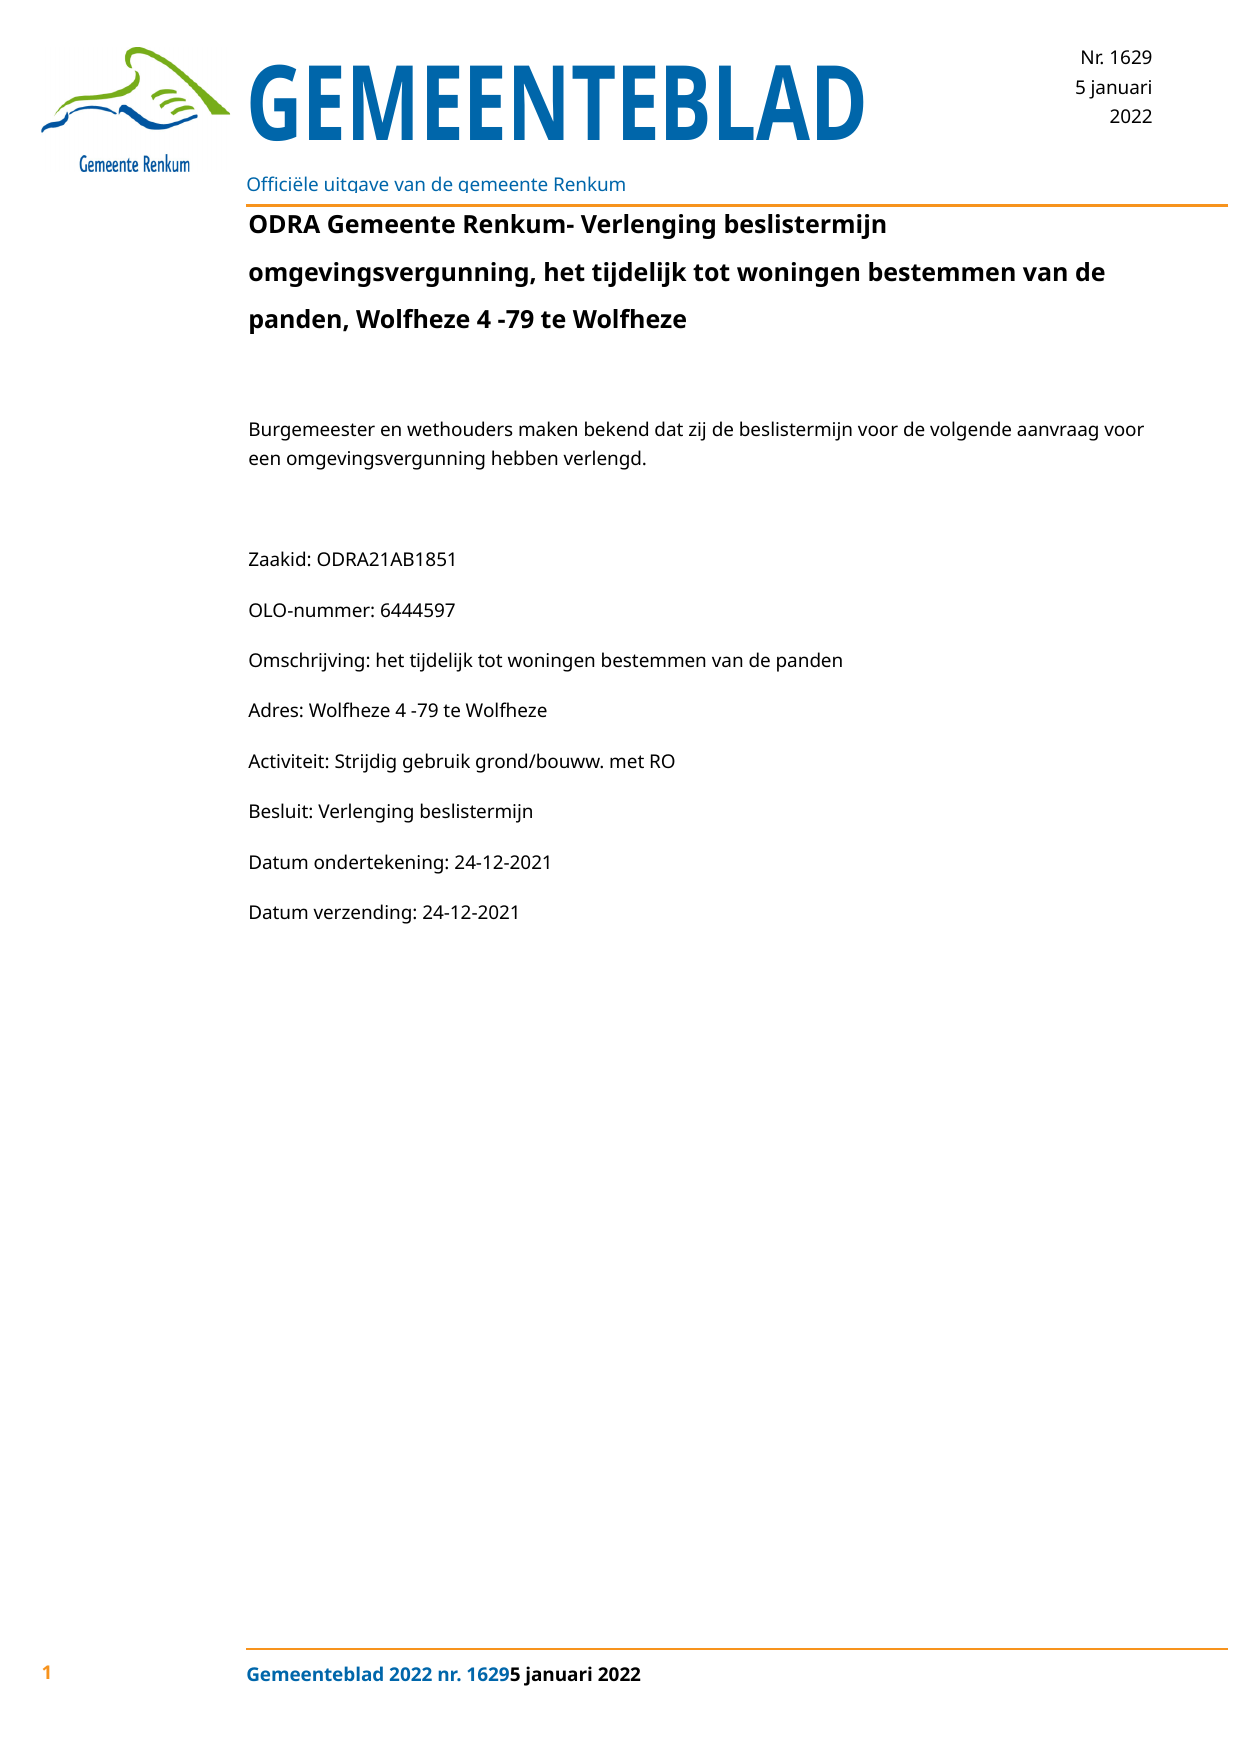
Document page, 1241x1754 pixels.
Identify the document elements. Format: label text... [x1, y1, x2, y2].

text Activiteit: Strijdig gebruik grond/bouww. met RO [248, 748, 1152, 774]
text OLO-nummer: 6444597 [248, 597, 1152, 622]
text Besluit: Verlenging beslistermijn [248, 798, 1152, 824]
text ODRA Gemeente Renkum- Verlenging beslistermijn omgevingsvergunning, het tijdelijk tot woningen bestemmen van de panden, Wolfheze 4 -79 te Wolfheze [248, 207, 1152, 336]
text Adres: Wolfheze 4 -79 te Wolfheze [248, 698, 1152, 723]
text Zaakid: ODRA21AB1851 [248, 546, 1152, 572]
text Omschrijving: het tijdelijk tot woningen bestemmen van de panden [248, 647, 1152, 673]
picture [41, 47, 231, 172]
text Burgemeester en wethouders maken bekend dat zij de beslistermijn voor de volgende aanvraag voor een omgevingsvergunning hebben verlengd. [248, 416, 1152, 471]
text Datum ondertekening: 24-12-2021 [248, 849, 1152, 874]
text Datum verzending: 24-12-2021 [248, 899, 1152, 925]
